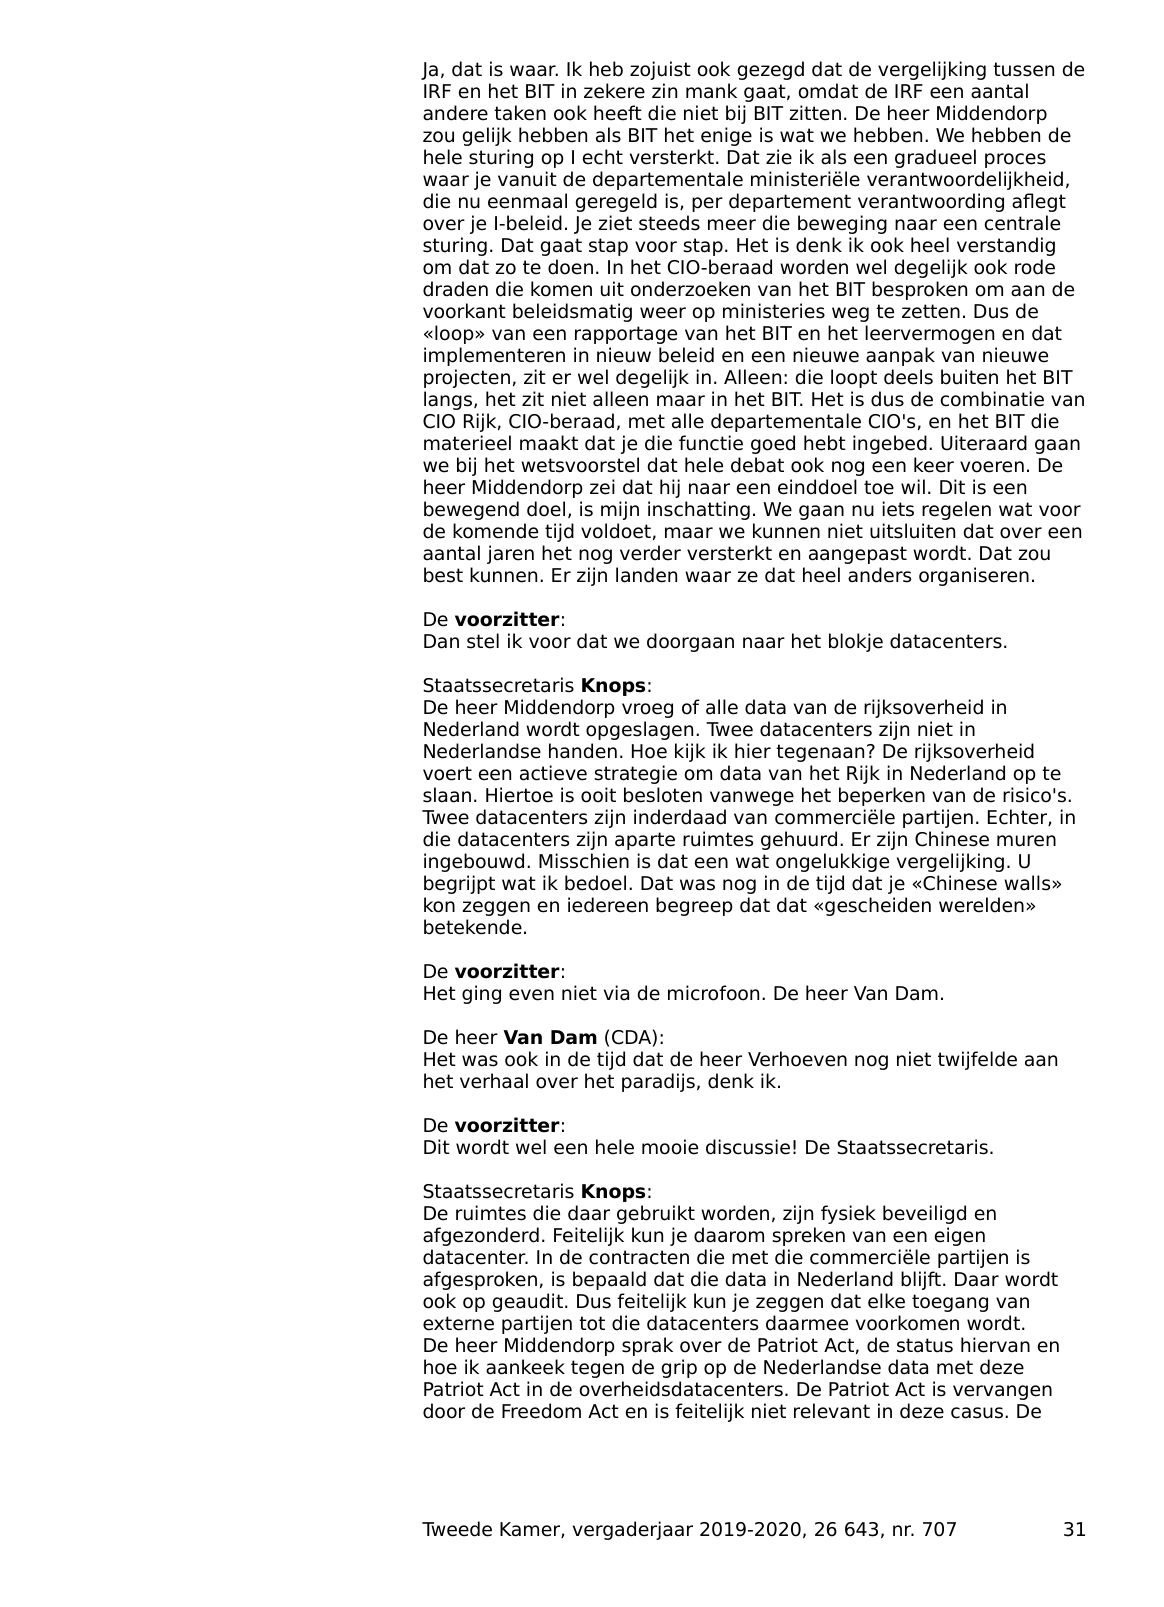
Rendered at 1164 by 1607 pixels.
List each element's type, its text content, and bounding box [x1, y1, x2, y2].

text De voorzitter: [422, 961, 1087, 983]
text Dit wordt wel een hele mooie discussie! De Staatssecretaris. [422, 1137, 1087, 1159]
text De ruimtes die daar gebruikt worden, zijn fysiek beveiligd en afgezonderd. Feitelijk kun je daarom spreken van een eigen datacenter. In de contracten die met die commerciële partijen is afgesproken, is bepaald dat die data in Nederland blijft. Daar wordt ook op geaudit. Dus feitelijk kun je zeggen dat elke toegang van externe partijen tot die datacenters daarmee voorkomen wordt. [422, 1203, 1087, 1335]
text De heer Van Dam (CDA): [422, 1027, 1087, 1049]
text De heer Middendorp sprak over de Patriot Act, de status hiervan en hoe ik aankeek tegen de grip op de Nederlandse data met deze Patriot Act in de overheidsdatacenters. De Patriot Act is vervangen door de Freedom Act en is feitelijk niet relevant in deze casus. De [422, 1335, 1087, 1423]
text Dan stel ik voor dat we doorgaan naar het blokje datacenters. [422, 631, 1087, 653]
text Staatssecretaris Knops: [422, 1181, 1087, 1203]
text Ja, dat is waar. Ik heb zojuist ook gezegd dat de vergelijking tussen de IRF en het BIT in zekere zin mank gaat, omdat de IRF een aantal andere taken ook heeft die niet bij BIT zitten. De heer Middendorp zou gelijk hebben als BIT het enige is wat we hebben. We hebben de hele sturing op I echt versterkt. Dat zie ik als een gradueel proces waar je vanuit de departementale ministeriële verantwoordelijkheid, die nu eenmaal geregeld is, per departement verantwoording aflegt over je I-beleid. Je ziet steeds meer die beweging naar een centrale sturing. Dat gaat stap voor stap. Het is denk ik ook heel verstandig om dat zo te doen. In het CIO-beraad worden wel degelijk ook rode draden die komen uit onderzoeken van het BIT besproken om aan de voorkant beleidsmatig weer op ministeries weg te zetten. Dus de «loop» van een rapportage van het BIT en het leervermogen en dat implementeren in nieuw beleid en een nieuwe aanpak van nieuwe projecten, zit er wel degelijk in. Alleen: die loopt deels buiten het BIT langs, het zit niet alleen maar in het BIT. Het is dus de combinatie van CIO Rijk, CIO-beraad, met alle departementale CIO's, en het BIT die materieel maakt dat je die functie goed hebt ingebed. Uiteraard gaan we bij het wetsvoorstel dat hele debat ook nog een keer voeren. De heer Middendorp zei dat hij naar een einddoel toe wil. Dit is een bewegend doel, is mijn inschatting. We gaan nu iets regelen wat voor de komende tijd voldoet, maar we kunnen niet uitsluiten dat over een aantal jaren het nog verder versterkt en aangepast wordt. Dat zou best kunnen. Er zijn landen waar ze dat heel anders organiseren. [422, 59, 1087, 587]
text Het ging even niet via de microfoon. De heer Van Dam. [422, 983, 1087, 1005]
text De heer Middendorp vroeg of alle data van de rijksoverheid in Nederland wordt opgeslagen. Twee datacenters zijn niet in Nederlandse handen. Hoe kijk ik hier tegenaan? De rijksoverheid voert een actieve strategie om data van het Rijk in Nederland op te slaan. Hiertoe is ooit besloten vanwege het beperken van de risico's. Twee datacenters zijn inderdaad van commerciële partijen. Echter, in die datacenters zijn aparte ruimtes gehuurd. Er zijn Chinese muren ingebouwd. Misschien is dat een wat ongelukkige vergelijking. U begrijpt wat ik bedoel. Dat was nog in de tijd dat je «Chinese walls» kon zeggen en iedereen begreep dat dat «gescheiden werelden» betekende. [422, 697, 1087, 939]
text Staatssecretaris Knops: [422, 675, 1087, 697]
text De voorzitter: [422, 609, 1087, 631]
text Het was ook in de tijd dat de heer Verhoeven nog niet twijfelde aan het verhaal over het paradijs, denk ik. [422, 1049, 1087, 1093]
text De voorzitter: [422, 1115, 1087, 1137]
